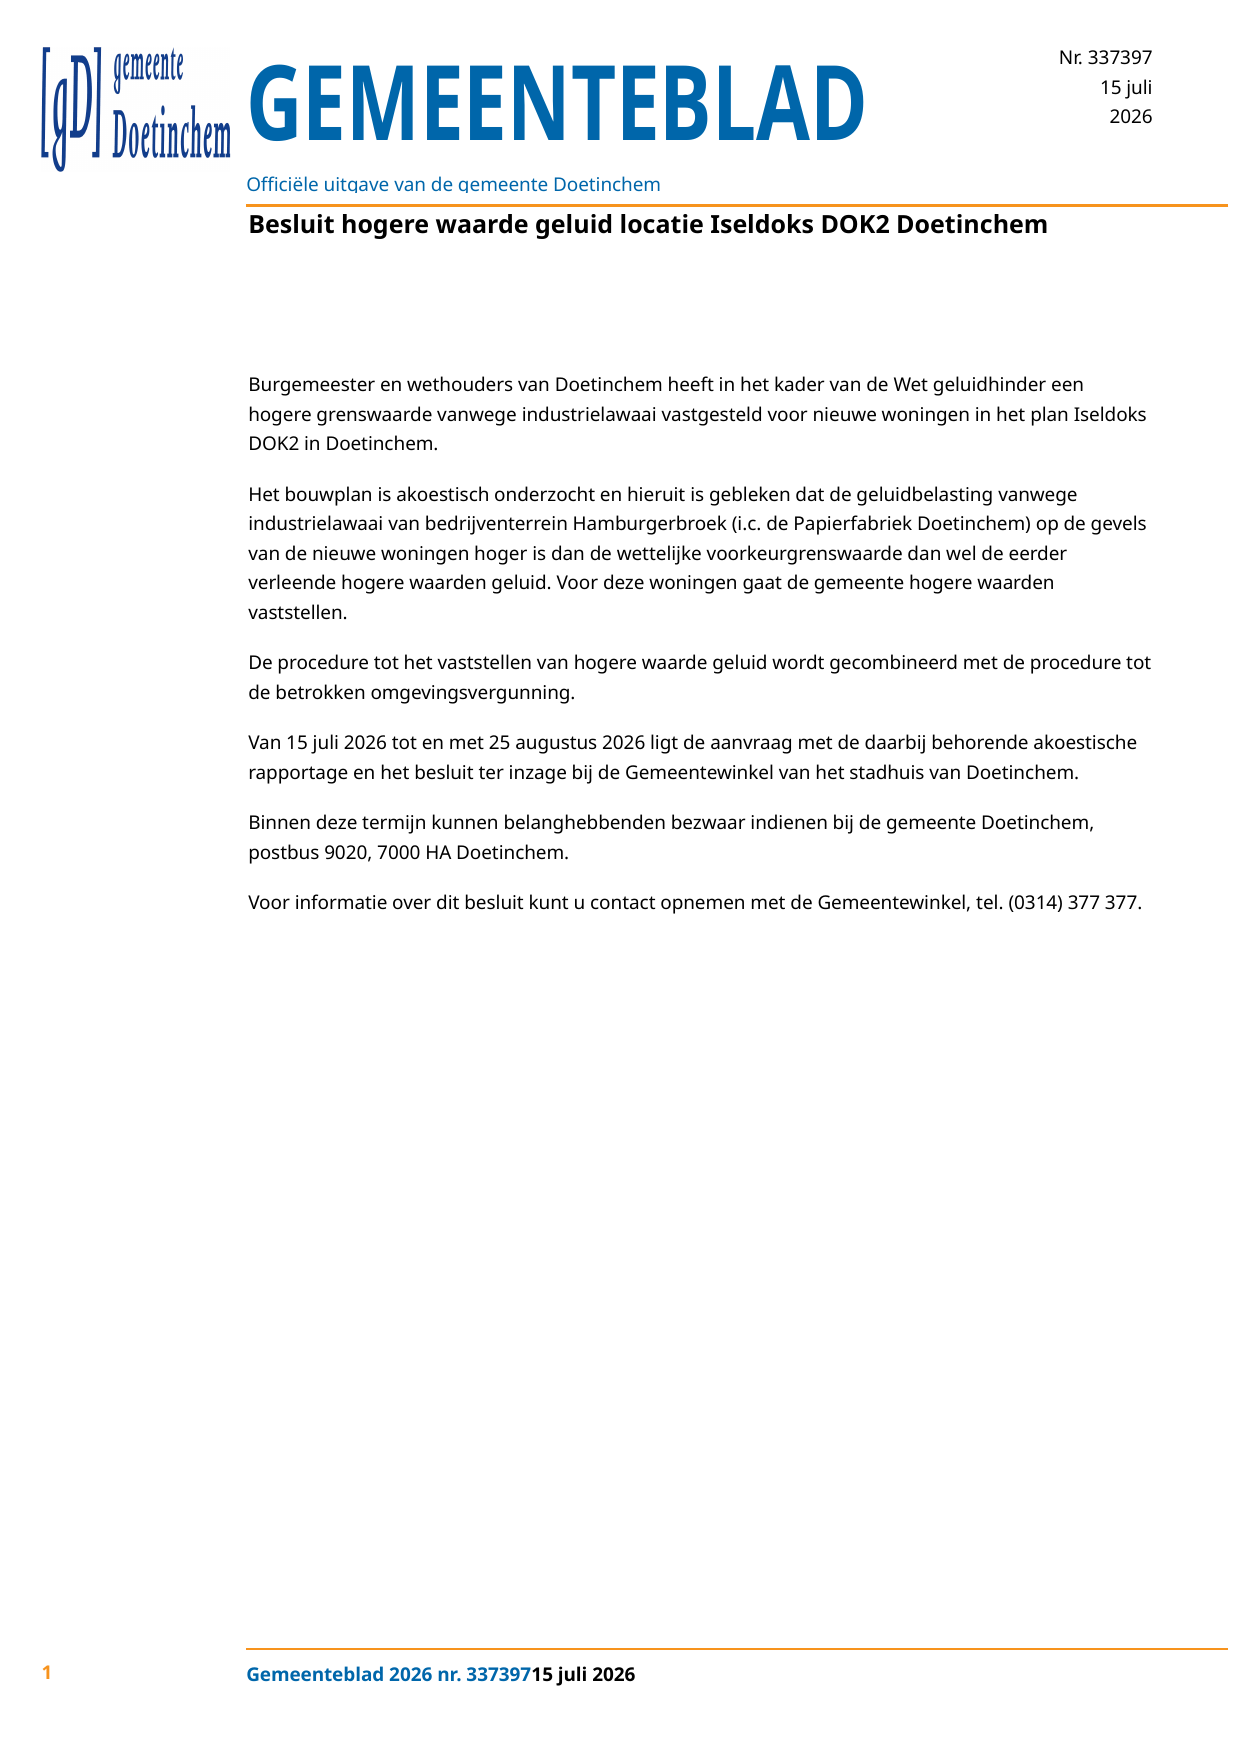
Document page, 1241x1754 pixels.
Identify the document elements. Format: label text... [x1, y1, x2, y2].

text Burgemeester en wethouders van Doetinchem heeft in het kader van de Wet geluidhinder een hogere grenswaarde vanwege industrielawaai vastgesteld voor nieuwe woningen in het plan Iseldoks DOK2 in Doetinchem. [248, 371, 1152, 456]
text Van 15 juli 2026 tot en met 25 augustus 2026 ligt de aanvraag met de daarbij behorende akoestische rapportage en het besluit ter inzage bij de Gemeentewinkel van het stadhuis van Doetinchem. [248, 729, 1152, 785]
picture [41, 47, 231, 172]
text Besluit hogere waarde geluid locatie Iseldoks DOK2 Doetinchem [248, 207, 1152, 241]
text Het bouwplan is akoestisch onderzocht en hieruit is gebleken dat de geluidbelasting vanwege industrielawaai van bedrijventerrein Hamburgerbroek (i.c. de Papierfabriek Doetinchem) op de gevels van de nieuwe woningen hoger is dan de wettelijke voorkeurgrenswaarde dan wel de eerder verleende hogere waarden geluid. Voor deze woningen gaat de gemeente hogere waarden vaststellen. [248, 481, 1152, 625]
text Binnen deze termijn kunnen belanghebbenden bezwaar indienen bij de gemeente Doetinchem, postbus 9020, 7000 HA Doetinchem. [248, 809, 1152, 865]
text Voor informatie over dit besluit kunt u contact opnemen met de Gemeentewinkel, tel. (0314) 377 377. [248, 889, 1152, 915]
text De procedure tot het vaststellen van hogere waarde geluid wordt gecombineerd met de procedure tot de betrokken omgevingsvergunning. [248, 649, 1152, 705]
